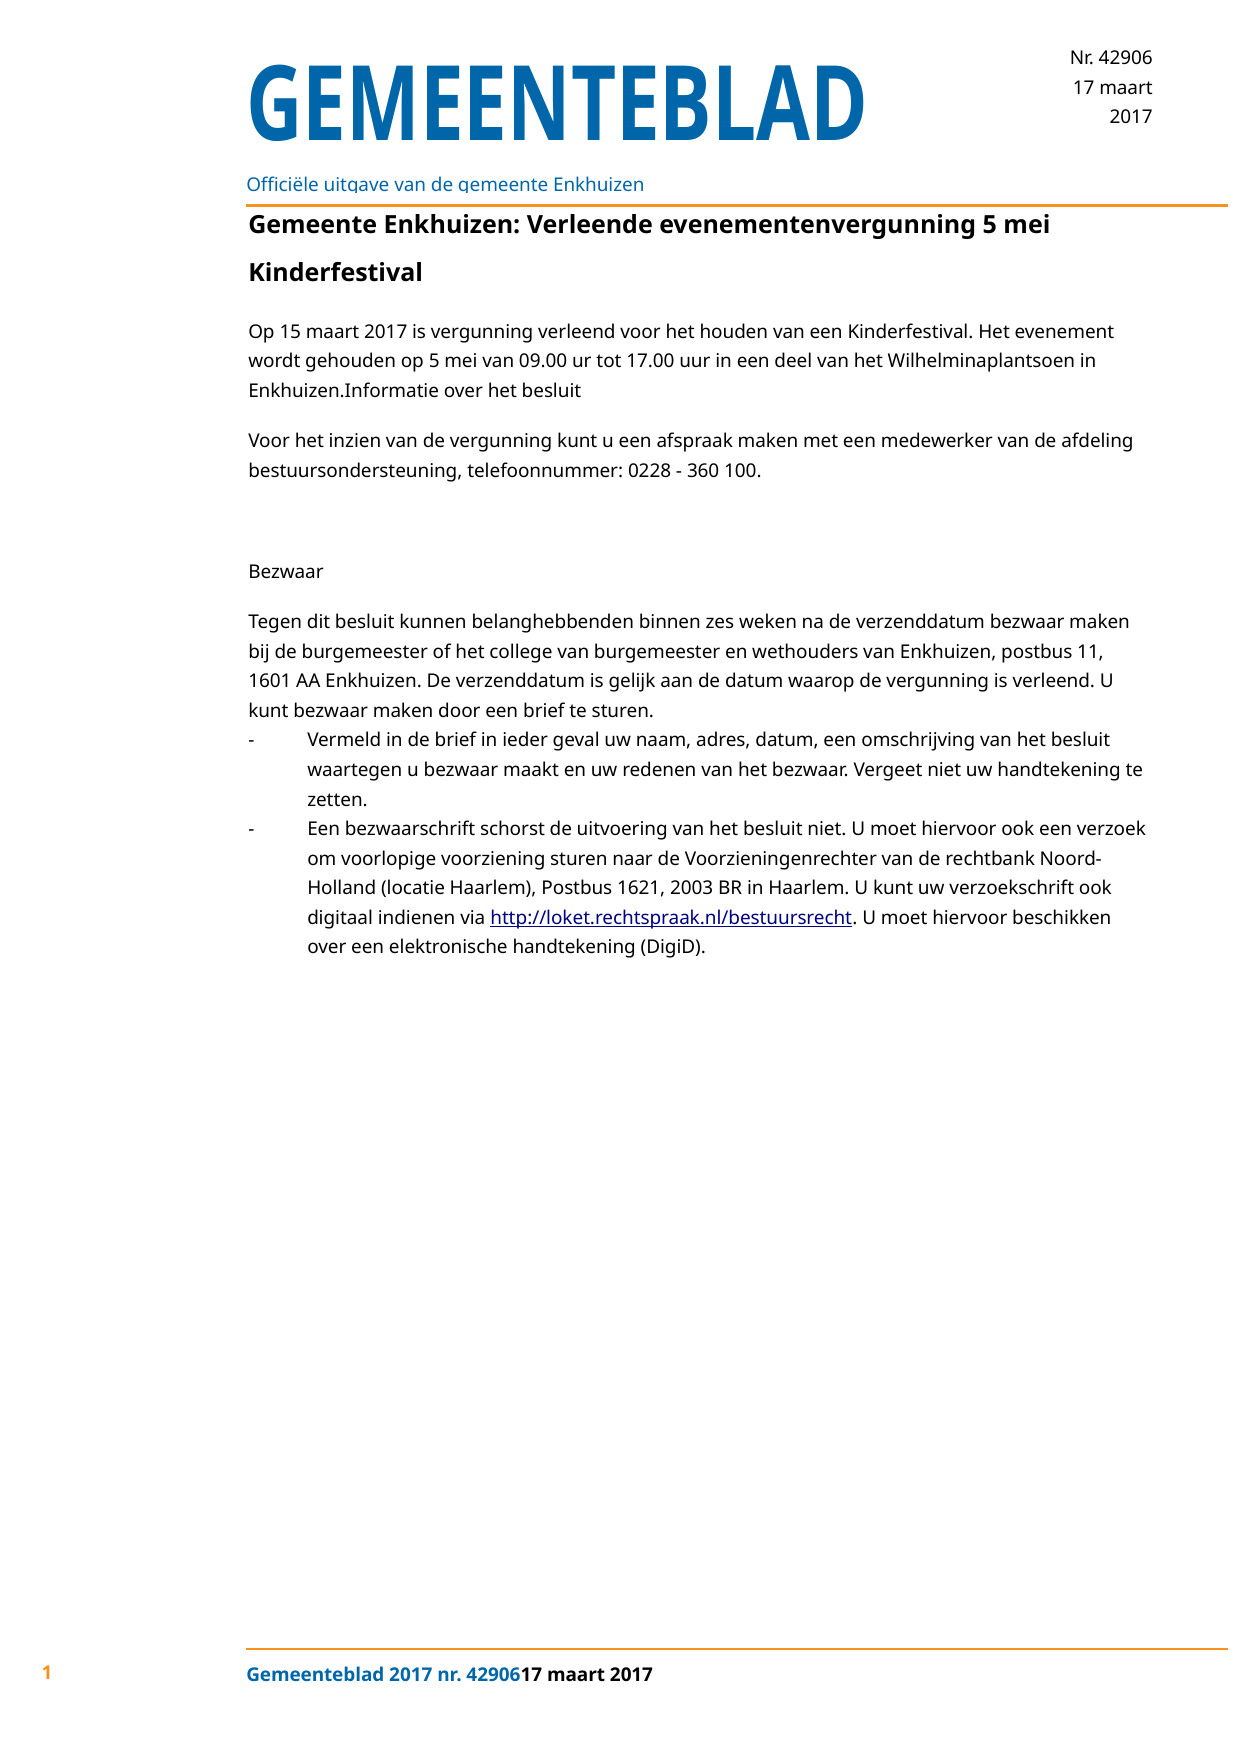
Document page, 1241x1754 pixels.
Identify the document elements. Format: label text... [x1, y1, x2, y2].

text Tegen dit besluit kunnen belanghebbenden binnen zes weken na de verzenddatum bezwaar maken bij de burgemeester of het college van burgemeester en wethouders van Enkhuizen, postbus 11, 1601 AA Enkhuizen. De verzenddatum is gelijk aan de datum waarop de vergunning is verleend. U kunt bezwaar maken door een brief te sturen. [248, 608, 1152, 723]
text Voor het inzien van de vergunning kunt u een afspraak maken met een medewerker van de afdeling bestuursondersteuning, telefoonnummer: 0228 - 360 100. [248, 427, 1152, 483]
text Gemeente Enkhuizen: Verleende evenementenvergunning 5 mei Kinderfestival [248, 207, 1152, 288]
list Vermeld in de brief in ieder geval uw naam, adres, datum, een omschrijving van het besluit waartegen u bezwaar maakt en uw redenen van het bezwaar. Vergeet niet uw handtekening te zetten. [248, 727, 1152, 812]
picture [41, 47, 231, 172]
list Een bezwaarschrift schorst de uitvoering van het besluit niet. U moet hiervoor ook een verzoek om voorlopige voorziening sturen naar de Voorzieningenrechter van de rechtbank Noord-Holland (locatie Haarlem), Postbus 1621, 2003 BR in Haarlem. U kunt uw verzoekschrift ook digitaal indienen via http://loket.rechtspraak.nl/bestuursrecht. U moet hiervoor beschikken over een elektronische handtekening (DigiD). [248, 815, 1152, 959]
text Bezwaar [248, 558, 1152, 584]
text Op 15 maart 2017 is vergunning verleend voor het houden van een Kinderfestival. Het evenement wordt gehouden op 5 mei van 09.00 ur tot 17.00 uur in een deel van het Wilhelminaplantsoen in Enkhuizen.Informatie over het besluit [248, 318, 1152, 403]
